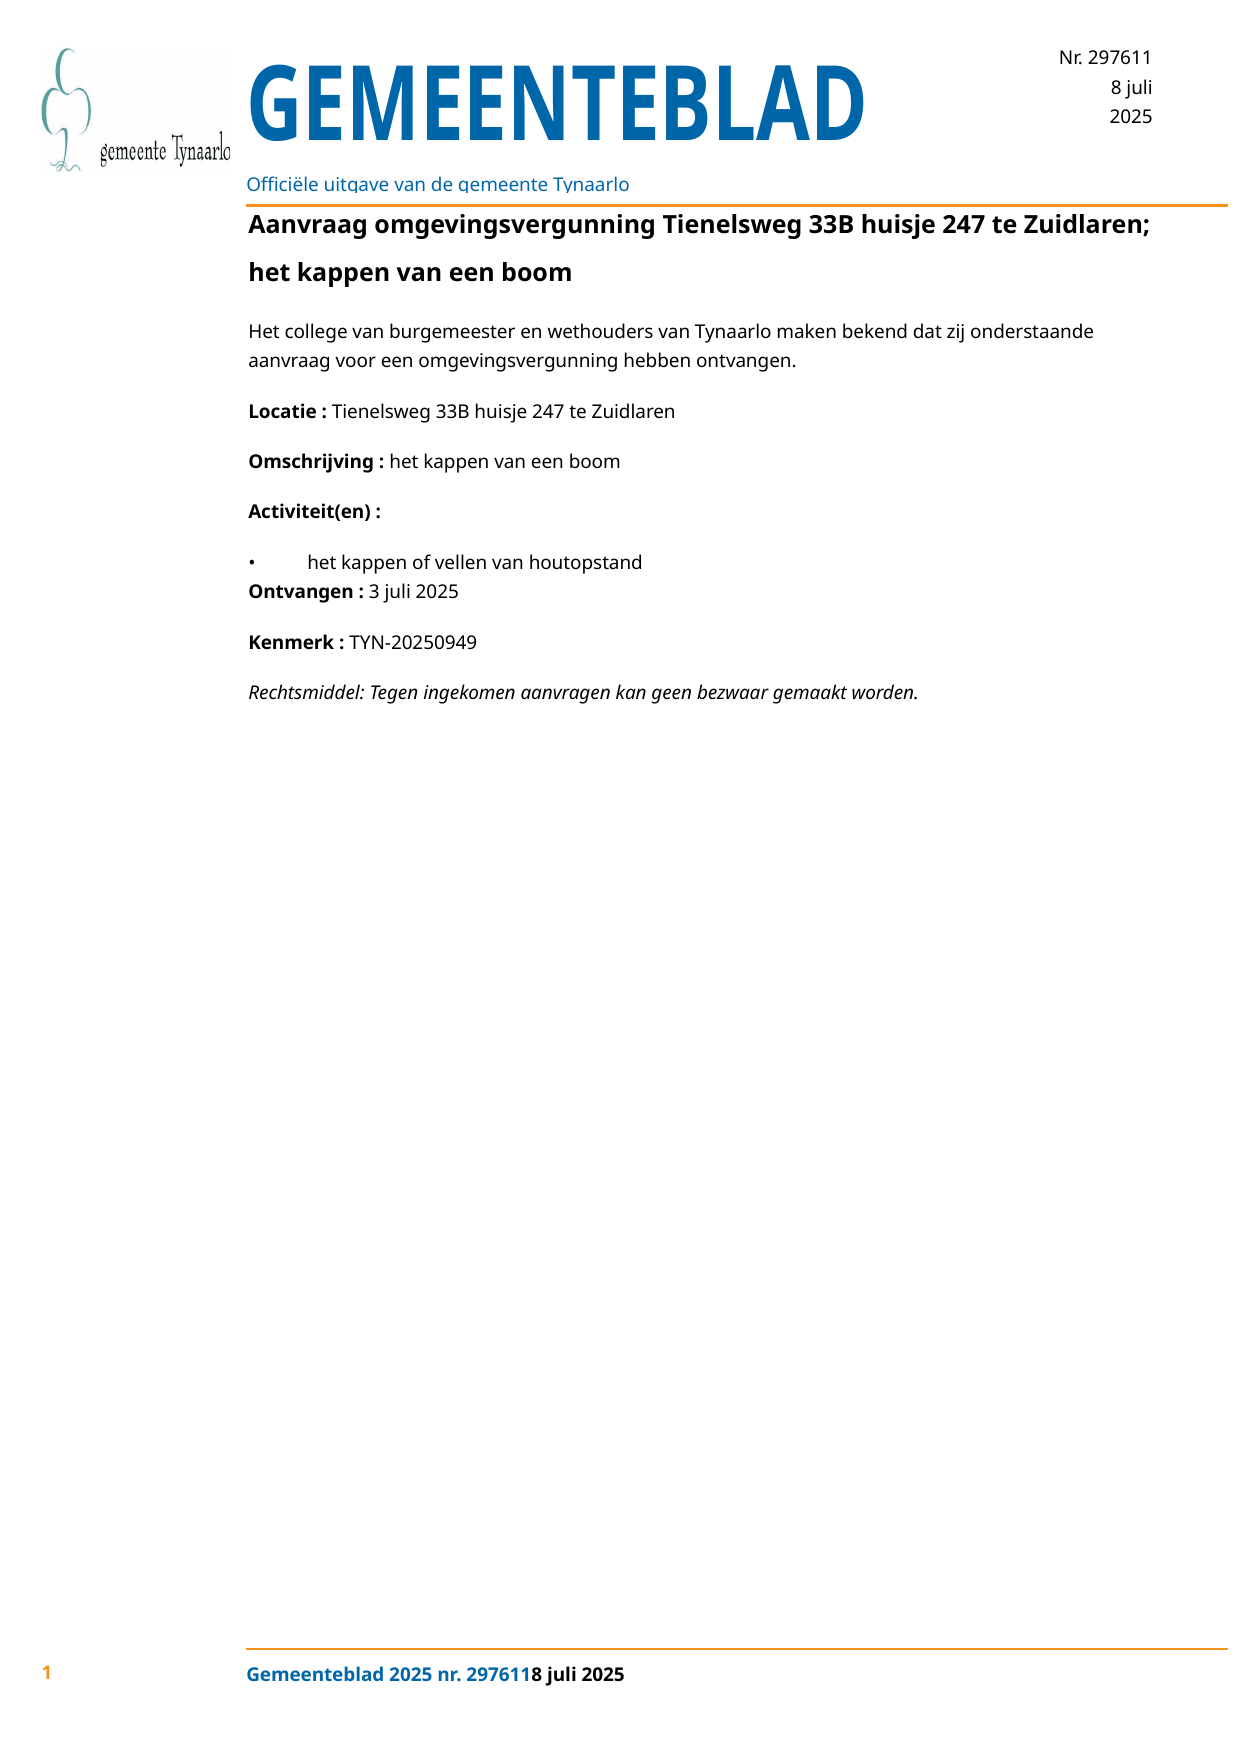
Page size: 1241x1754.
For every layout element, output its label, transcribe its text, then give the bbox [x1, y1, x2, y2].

picture [41, 47, 231, 172]
text Aanvraag omgevingsvergunning Tienelsweg 33B huisje 247 te Zuidlaren; het kappen van een boom [248, 207, 1152, 288]
text Ontvangen : 3 juli 2025 [248, 579, 1152, 604]
text Rechtsmiddel: Tegen ingekomen aanvragen kan geen bezwaar gemaakt worden. [248, 679, 1152, 705]
list het kappen of vellen van houtopstand [248, 549, 1152, 575]
text Locatie : Tienelsweg 33B huisje 247 te Zuidlaren [248, 398, 1152, 424]
text Activiteit(en) : [248, 499, 1152, 524]
text Omschrijving : het kappen van een boom [248, 448, 1152, 474]
text Kenmerk : TYN-20250949 [248, 629, 1152, 655]
text Het college van burgemeester en wethouders van Tynaarlo maken bekend dat zij onderstaande aanvraag voor een omgevingsvergunning hebben ontvangen. [248, 318, 1152, 373]
